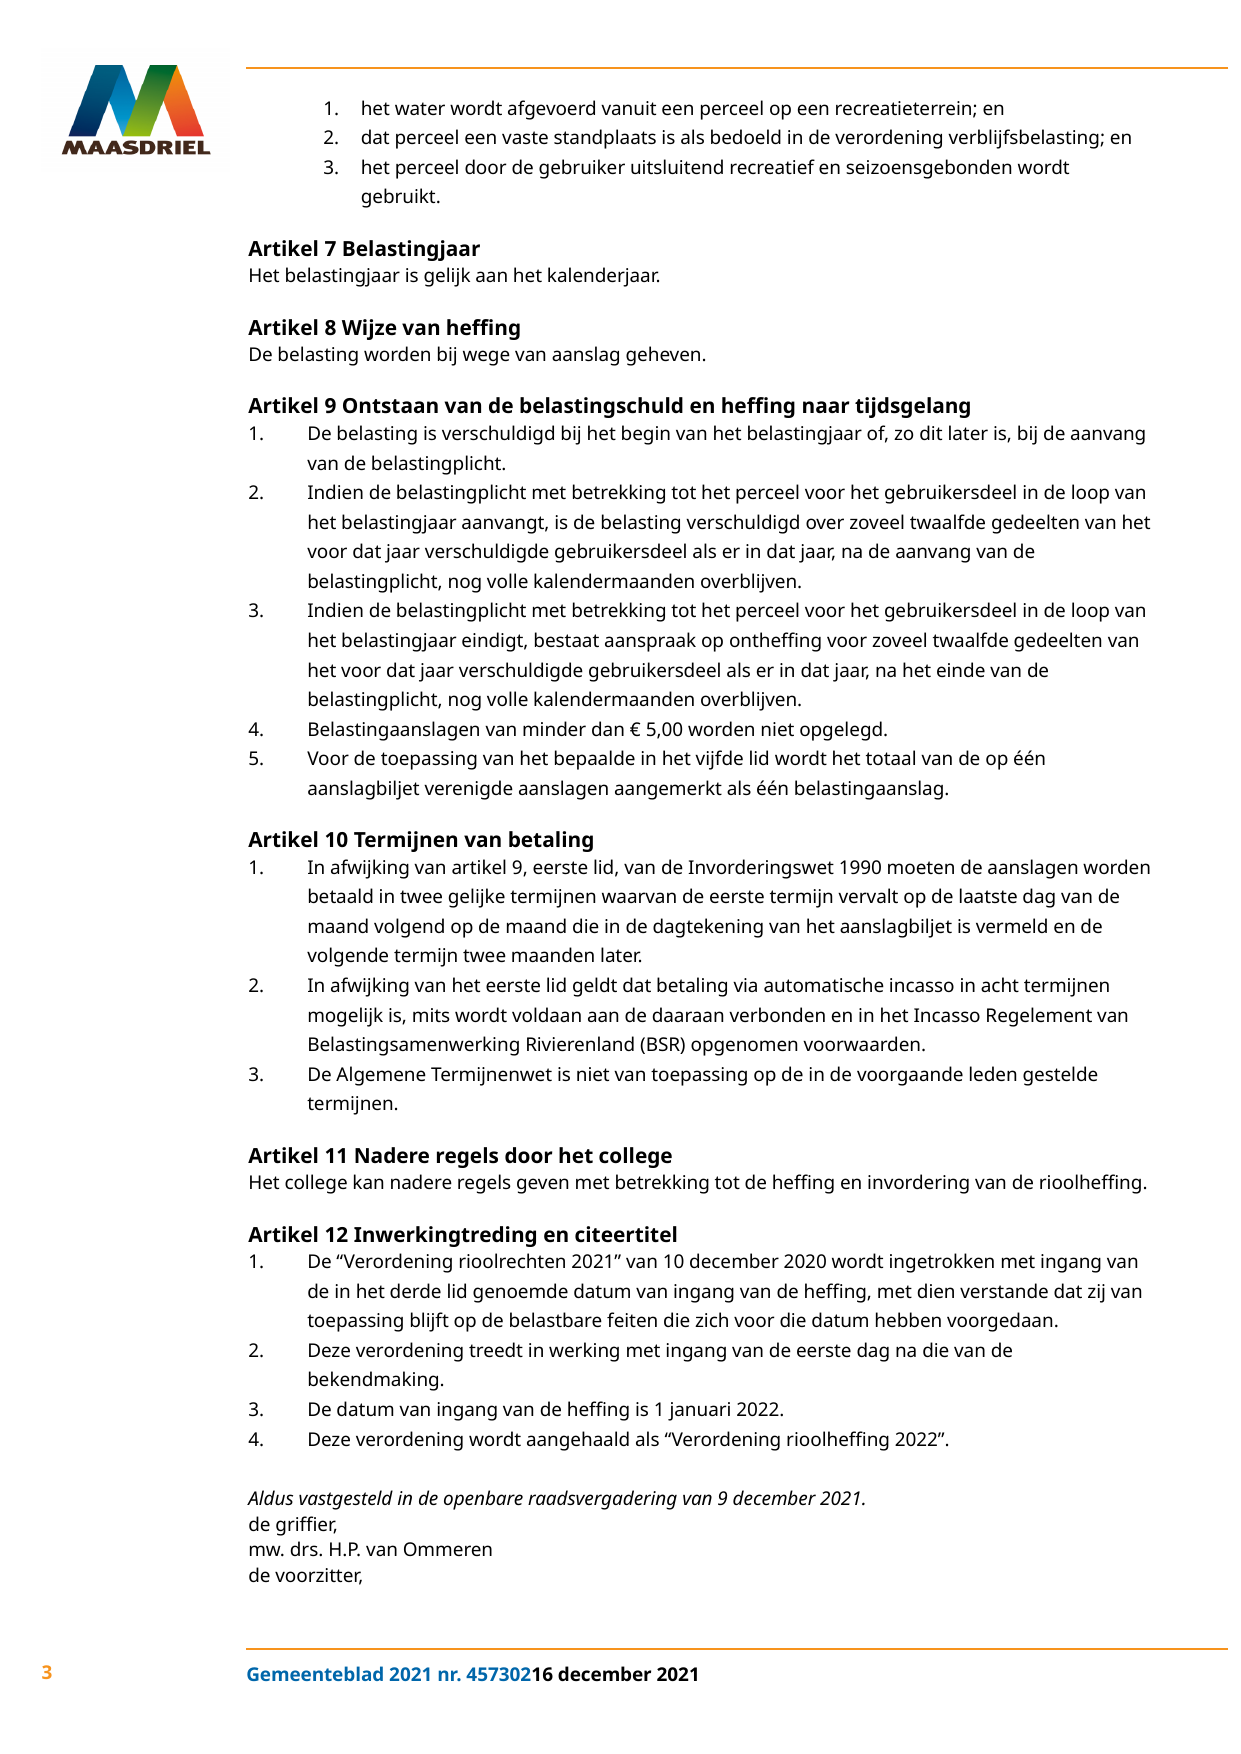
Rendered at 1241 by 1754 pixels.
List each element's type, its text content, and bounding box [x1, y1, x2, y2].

list Deze verordening treedt in werking met ingang van de eerste dag na die van de bekendmaking. [248, 1337, 1152, 1392]
list De datum van ingang van de heffing is 1 januari 2022. [248, 1396, 1152, 1422]
picture [41, 47, 231, 172]
text Artikel 9 Ontstaan van de belastingschuld en heffing naar tijdsgelang [248, 392, 1152, 420]
list De Algemene Termijnenwet is niet van toepassing op de in de voorgaande leden gestelde termijnen. [248, 1061, 1152, 1116]
list Belastingaanslagen van minder dan € 5,00 worden niet opgelegd. [248, 716, 1152, 742]
list Indien de belastingplicht met betrekking tot het perceel voor het gebruikersdeel in de loop van het belastingjaar eindigt, bestaat aanspraak op ontheffing voor zoveel twaalfde gedeelten van het voor dat jaar verschuldigde gebruikersdeel als er in dat jaar, na het einde van de belastingplicht, nog volle kalendermaanden overblijven. [248, 598, 1152, 712]
list De belasting is verschuldigd bij het begin van het belastingjaar of, zo dit later is, bij de aanvang van de belastingplicht. [248, 420, 1152, 475]
text Artikel 12 Inwerkingtreding en citeertitel [248, 1220, 1152, 1248]
text Het belastingjaar is gelijk aan het kalenderjaar. [248, 262, 1152, 288]
text de griffier, [248, 1511, 1152, 1536]
text de voorzitter, [248, 1562, 1152, 1588]
text mw. drs. H.P. van Ommeren [248, 1536, 1152, 1562]
list Voor de toepassing van het bepaalde in het vijfde lid wordt het totaal van de op één aanslagbiljet verenigde aanslagen aangemerkt als één belastingaanslag. [248, 746, 1152, 801]
text Artikel 11 Nadere regels door het college [248, 1141, 1152, 1169]
list Indien de belastingplicht met betrekking tot het perceel voor het gebruikersdeel in de loop van het belastingjaar aanvangt, is de belasting verschuldigd over zoveel twaalfde gedeelten van het voor dat jaar verschuldigde gebruikersdeel als er in dat jaar, na de aanvang van de belastingplicht, nog volle kalendermaanden overblijven. [248, 479, 1152, 594]
list het perceel door de gebruiker uitsluitend recreatief en seizoensgebonden wordt gebruikt. [323, 154, 1152, 209]
text De belasting worden bij wege van aanslag geheven. [248, 341, 1152, 367]
list Deze verordening wordt aangehaald als “Verordening rioolheffing 2022”. [248, 1426, 1152, 1452]
text Aldus vastgesteld in de openbare raadsvergadering van 9 december 2021. [248, 1485, 1152, 1511]
list De “Verordening rioolrechten 2021” van 10 december 2020 wordt ingetrokken met ingang van de in het derde lid genoemde datum van ingang van de heffing, met dien verstande dat zij van toepassing blijft op de belastbare feiten die zich voor die datum hebben voorgedaan. [248, 1248, 1152, 1333]
text Artikel 10 Termijnen van betaling [248, 826, 1152, 854]
text Artikel 7 Belastingjaar [248, 234, 1152, 262]
list het water wordt afgevoerd vanuit een perceel op een recreatieterrein; en [323, 95, 1152, 121]
list In afwijking van het eerste lid geldt dat betaling via automatische incasso in acht termijnen mogelijk is, mits wordt voldaan aan de daaraan verbonden en in het Incasso Regelement van Belastingsamenwerking Rivierenland (BSR) opgenomen voorwaarden. [248, 972, 1152, 1057]
list In afwijking van artikel 9, eerste lid, van de Invorderingswet 1990 moeten de aanslagen worden betaald in twee gelijke termijnen waarvan de eerste termijn vervalt op de laatste dag van de maand volgend op de maand die in de dagtekening van het aanslagbiljet is vermeld en de volgende termijn twee maanden later. [248, 854, 1152, 968]
text Het college kan nadere regels geven met betrekking tot de heffing en invordering van de rioolheffing. [248, 1169, 1152, 1195]
text Artikel 8 Wijze van heffing [248, 313, 1152, 341]
list dat perceel een vaste standplaats is als bedoeld in de verordening verblijfsbelasting; en [323, 124, 1152, 150]
